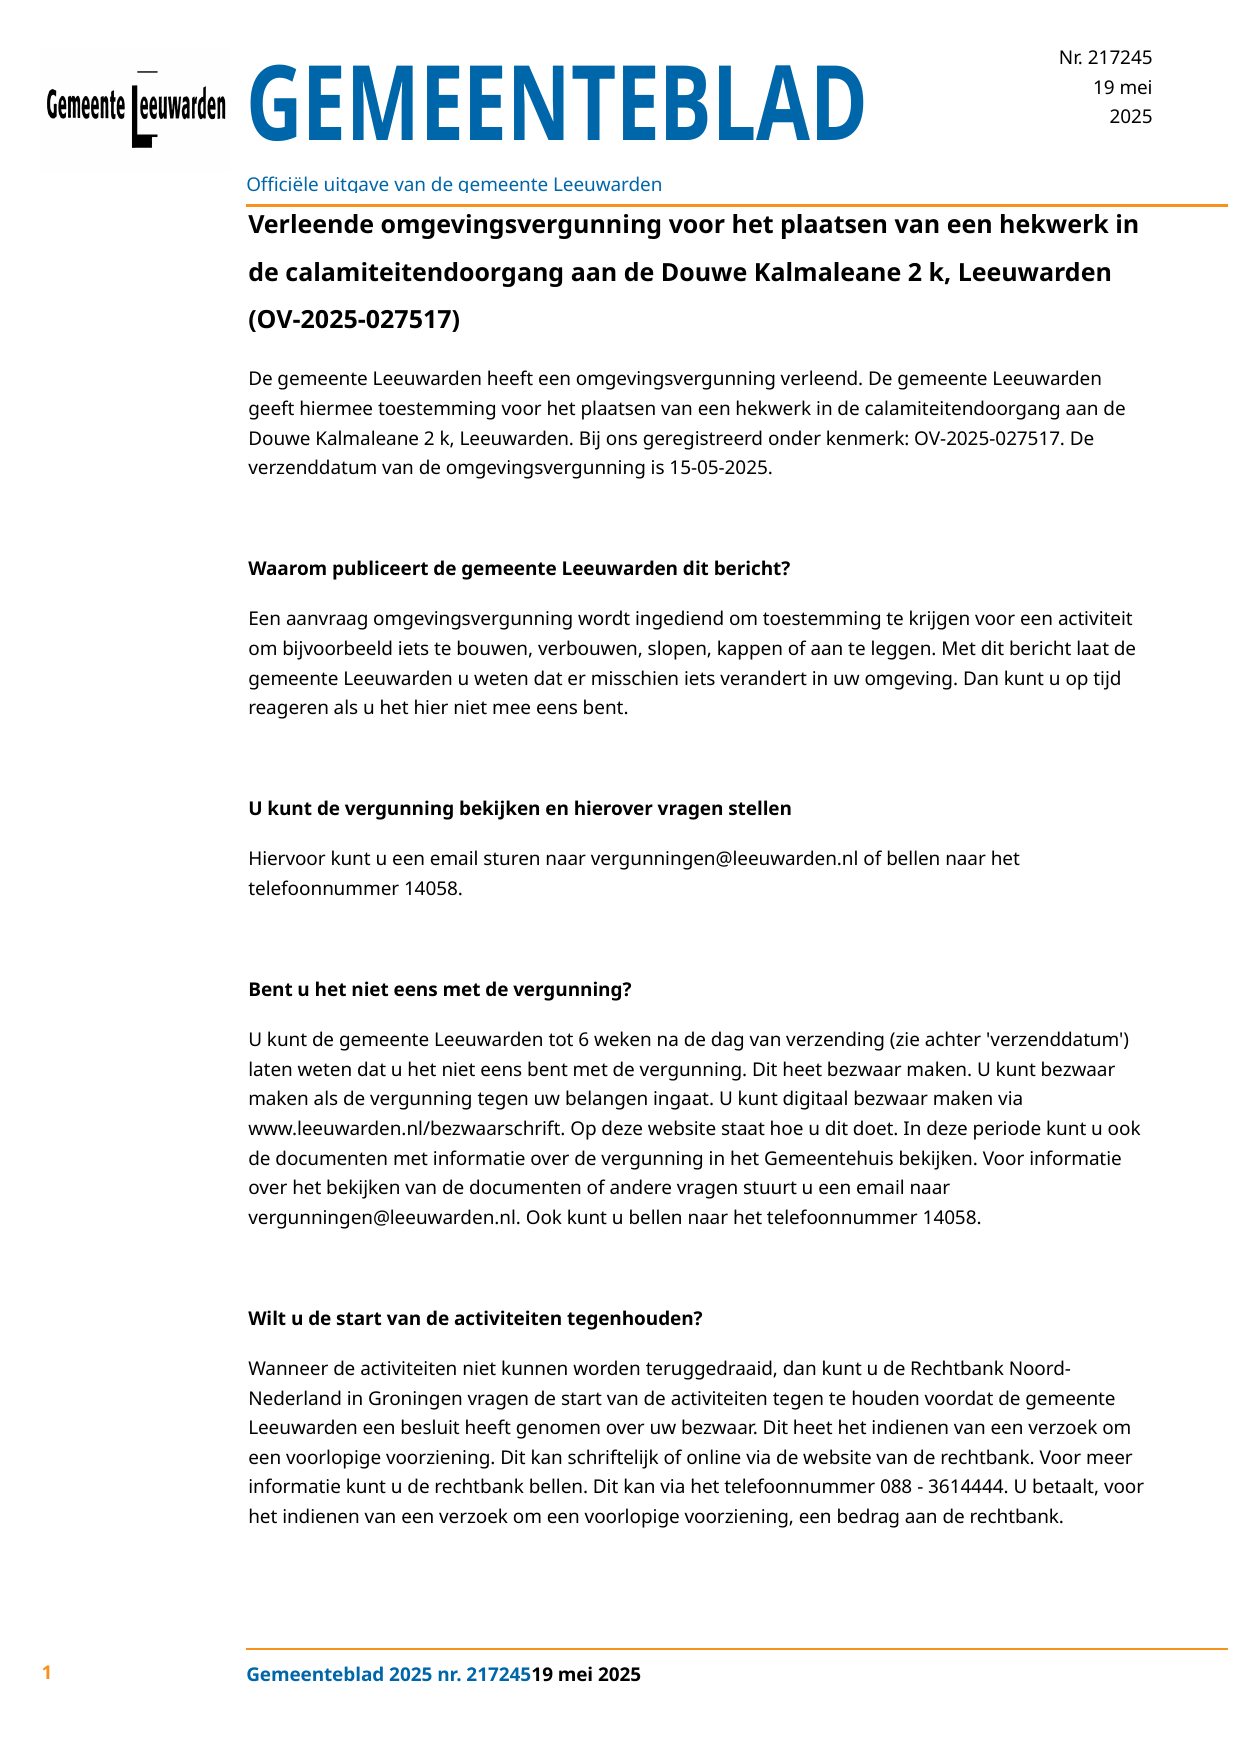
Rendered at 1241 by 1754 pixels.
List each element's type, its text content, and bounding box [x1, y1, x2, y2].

text Een aanvraag omgevingsvergunning wordt ingediend om toestemming te krijgen voor een activiteit om bijvoorbeeld iets te bouwen, verbouwen, slopen, kappen of aan te leggen. Met dit bericht laat de gemeente Leeuwarden u weten dat er misschien iets verandert in uw omgeving. Dan kunt u op tijd reageren als u het hier niet mee eens bent. [248, 606, 1152, 720]
text U kunt de gemeente Leeuwarden tot 6 weken na de dag van verzending (zie achter 'verzenddatum') laten weten dat u het niet eens bent met de vergunning. Dit heet bezwaar maken. U kunt bezwaar maken als de vergunning tegen uw belangen ingaat. U kunt digitaal bezwaar maken via www.leeuwarden.nl/bezwaarschrift. Op deze website staat hoe u dit doet. In deze periode kunt u ook de documenten met informatie over de vergunning in het Gemeentehuis bekijken. Voor informatie over het bekijken van de documenten of andere vragen stuurt u een email naar vergunningen@leeuwarden.nl. Ook kunt u bellen naar het telefoonnummer 14058. [248, 1026, 1152, 1229]
text Wanneer de activiteiten niet kunnen worden teruggedraaid, dan kunt u de Rechtbank Noord-Nederland in Groningen vragen de start van de activiteiten tegen te houden voordat de gemeente Leeuwarden een besluit heeft genomen over uw bezwaar. Dit heet het indienen van een verzoek om een voorlopige voorziening. Dit kan schriftelijk of online via de website van de rechtbank. Voor meer informatie kunt u de rechtbank bellen. Dit kan via het telefoonnummer 088 - 3614444. U betaalt, voor het indienen van een verzoek om een voorlopige voorziening, een bedrag aan de rechtbank. [248, 1355, 1152, 1529]
picture [41, 47, 231, 172]
text U kunt de vergunning bekijken en hierover vragen stellen [248, 795, 1152, 821]
text Waarom publiceert de gemeente Leeuwarden dit bericht? [248, 555, 1152, 581]
text Verleende omgevingsvergunning voor het plaatsen van een hekwerk in de calamiteitendoorgang aan de Douwe Kalmaleane 2 k, Leeuwarden (OV-2025-027517) [248, 207, 1152, 336]
text Bent u het niet eens met de vergunning? [248, 976, 1152, 1002]
text De gemeente Leeuwarden heeft een omgevingsvergunning verleend. De gemeente Leeuwarden geeft hiermee toestemming voor het plaatsen van een hekwerk in de calamiteitendoorgang aan de Douwe Kalmaleane 2 k, Leeuwarden. Bij ons geregistreerd onder kenmerk: OV-2025-027517. De verzenddatum van de omgevingsvergunning is 15-05-2025. [248, 366, 1152, 480]
text Wilt u de start van de activiteiten tegenhouden? [248, 1305, 1152, 1330]
text Hiervoor kunt u een email sturen naar vergunningen@leeuwarden.nl of bellen naar het telefoonnummer 14058. [248, 846, 1152, 901]
